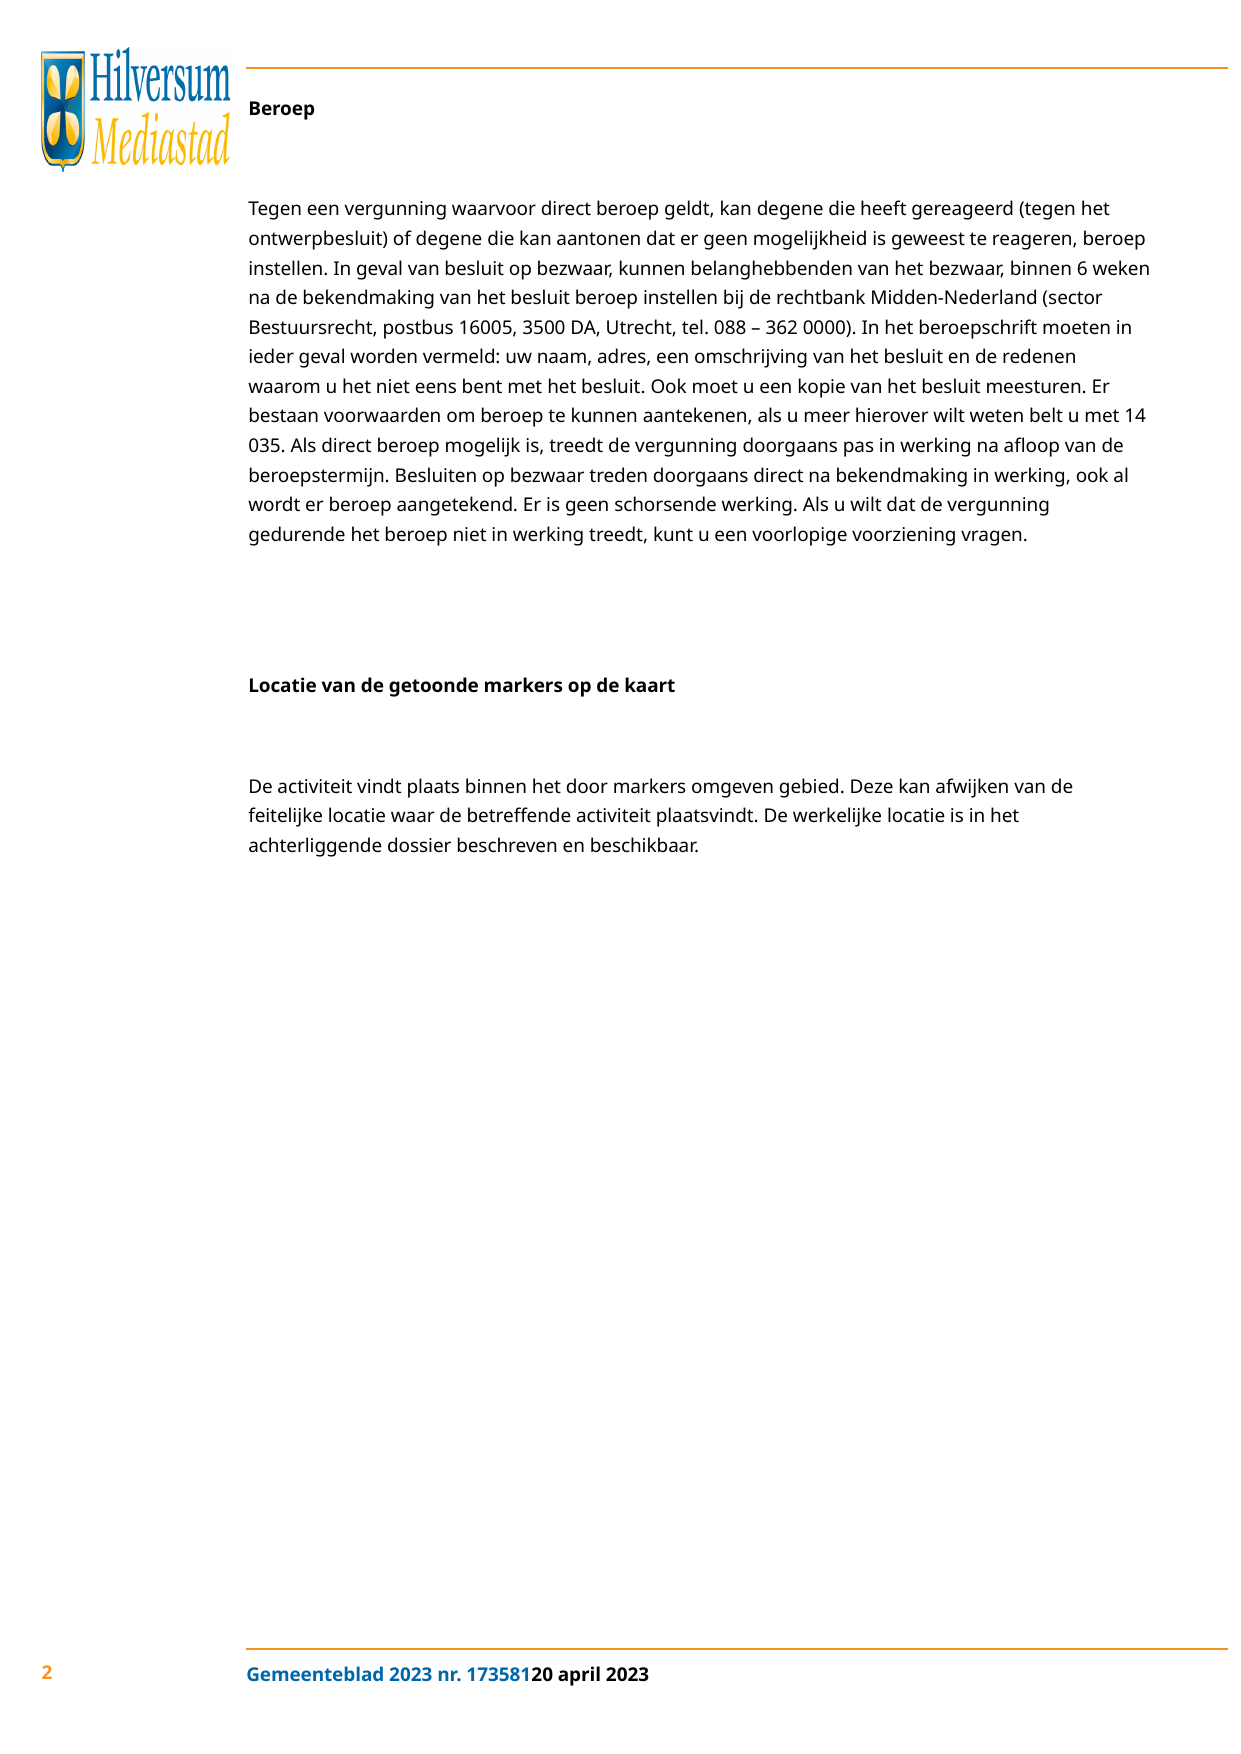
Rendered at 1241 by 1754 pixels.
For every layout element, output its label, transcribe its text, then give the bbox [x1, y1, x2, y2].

text Tegen een vergunning waarvoor direct beroep geldt, kan degene die heeft gereageerd (tegen het ontwerpbesluit) of degene die kan aantonen dat er geen mogelijkheid is geweest te reageren, beroep instellen. In geval van besluit op bezwaar, kunnen belanghebbenden van het bezwaar, binnen 6 weken na de bekendmaking van het besluit beroep instellen bij de rechtbank Midden-Nederland (sector Bestuursrecht, postbus 16005, 3500 DA, Utrecht, tel. 088 – 362 0000). In het beroepschrift moeten in ieder geval worden vermeld: uw naam, adres, een omschrijving van het besluit en de redenen waarom u het niet eens bent met het besluit. Ook moet u een kopie van het besluit meesturen. Er bestaan voorwaarden om beroep te kunnen aantekenen, als u meer hierover wilt weten belt u met 14 035. Als direct beroep mogelijk is, treedt de vergunning doorgaans pas in werking na afloop van de beroepstermijn. Besluiten op bezwaar treden doorgaans direct na bekendmaking in werking, ook al wordt er beroep aangetekend. Er is geen schorsende werking. Als u wilt dat de vergunning gedurende het beroep niet in werking treedt, kunt u een voorlopige voorziening vragen. [248, 196, 1152, 547]
text Beroep [248, 95, 1152, 121]
text De activiteit vindt plaats binnen het door markers omgeven gebied. Deze kan afwijken van de feitelijke locatie waar de betreffende activiteit plaatsvindt. De werkelijke locatie is in het achterliggende dossier beschreven en beschikbaar. [248, 773, 1152, 858]
picture [41, 47, 231, 172]
text Locatie van de getoonde markers op de kaart [248, 672, 1152, 698]
